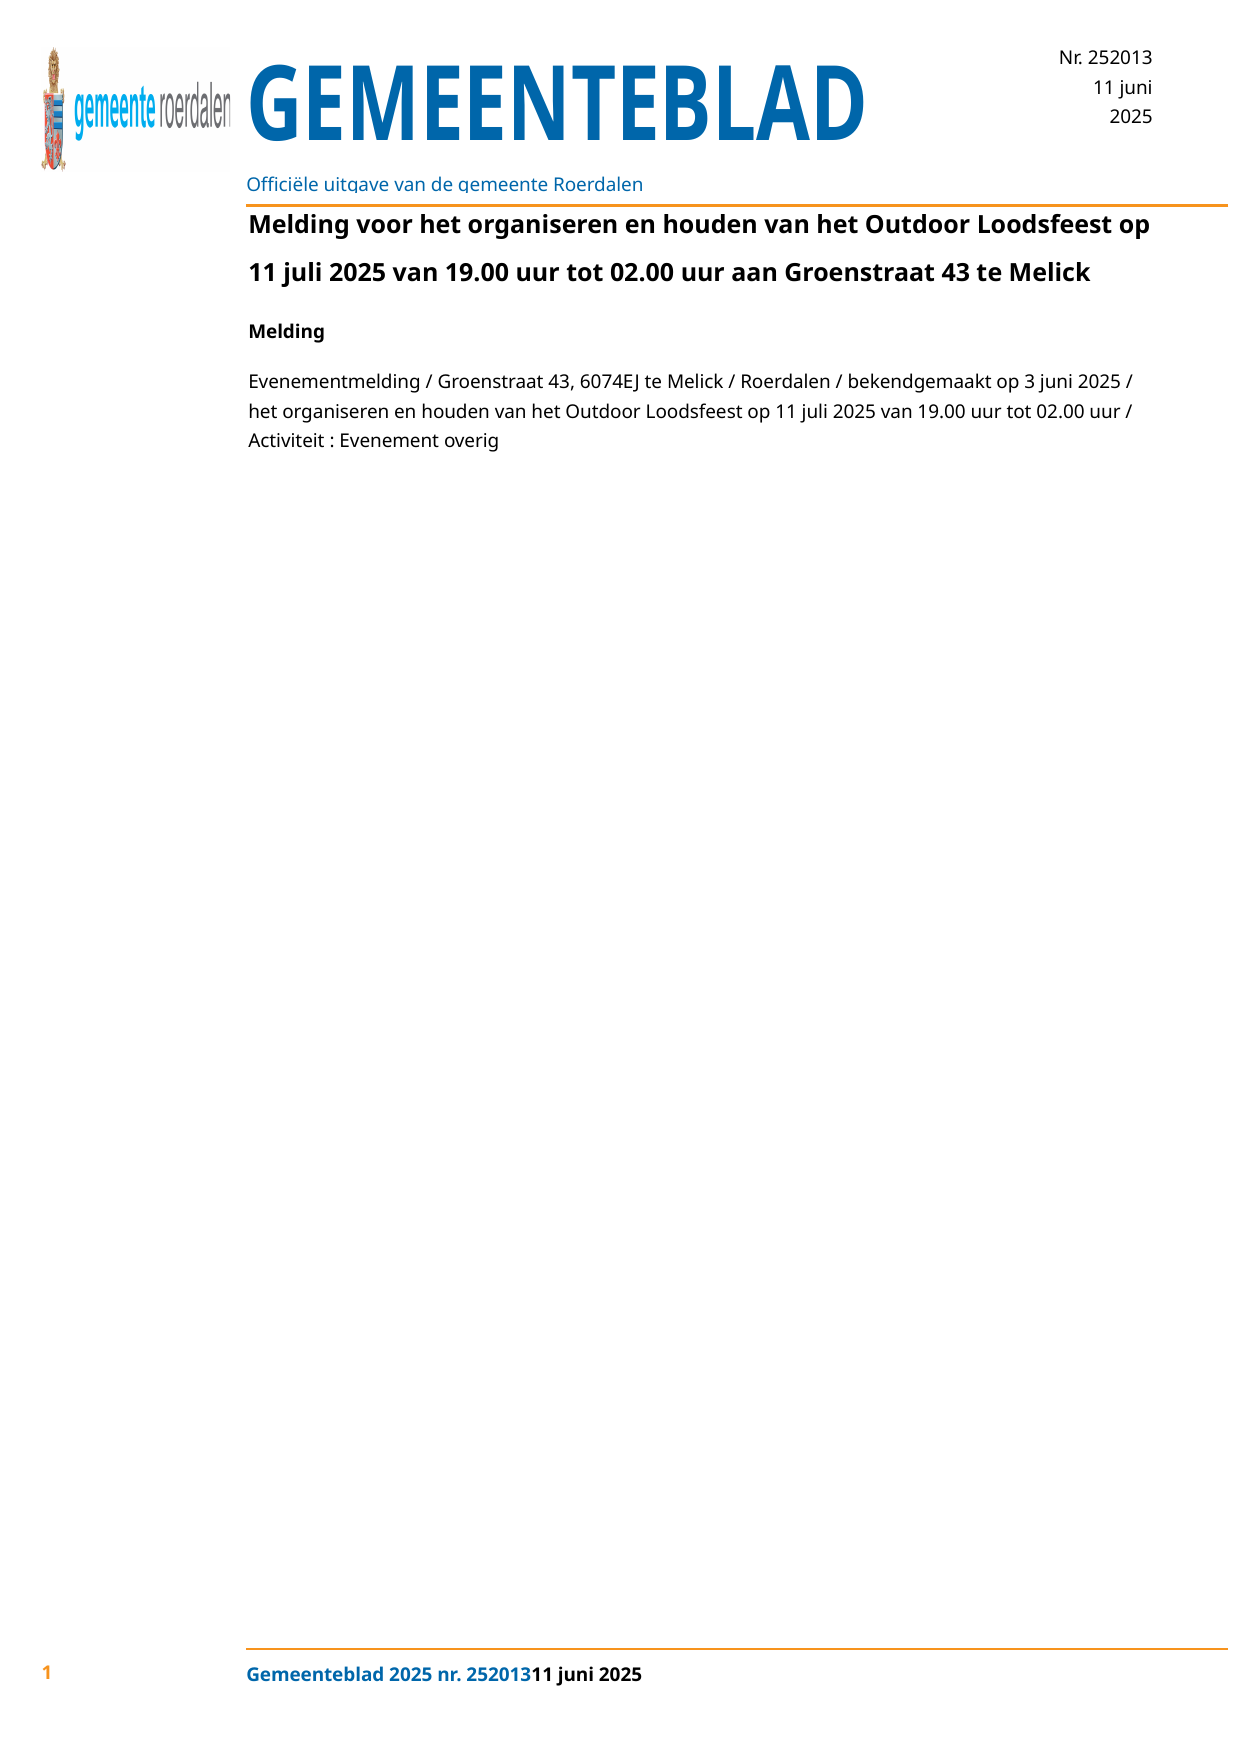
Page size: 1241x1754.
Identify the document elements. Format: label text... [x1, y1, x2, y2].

picture [41, 47, 231, 172]
text Melding [248, 318, 1152, 344]
text Evenementmelding / Groenstraat 43, 6074EJ te Melick / Roerdalen / bekendgemaakt op 3 juni 2025 / het organiseren en houden van het Outdoor Loodsfeest op 11 juli 2025 van 19.00 uur tot 02.00 uur / Activiteit : Evenement overig [248, 368, 1152, 453]
text Melding voor het organiseren en houden van het Outdoor Loodsfeest op 11 juli 2025 van 19.00 uur tot 02.00 uur aan Groenstraat 43 te Melick [248, 207, 1152, 288]
